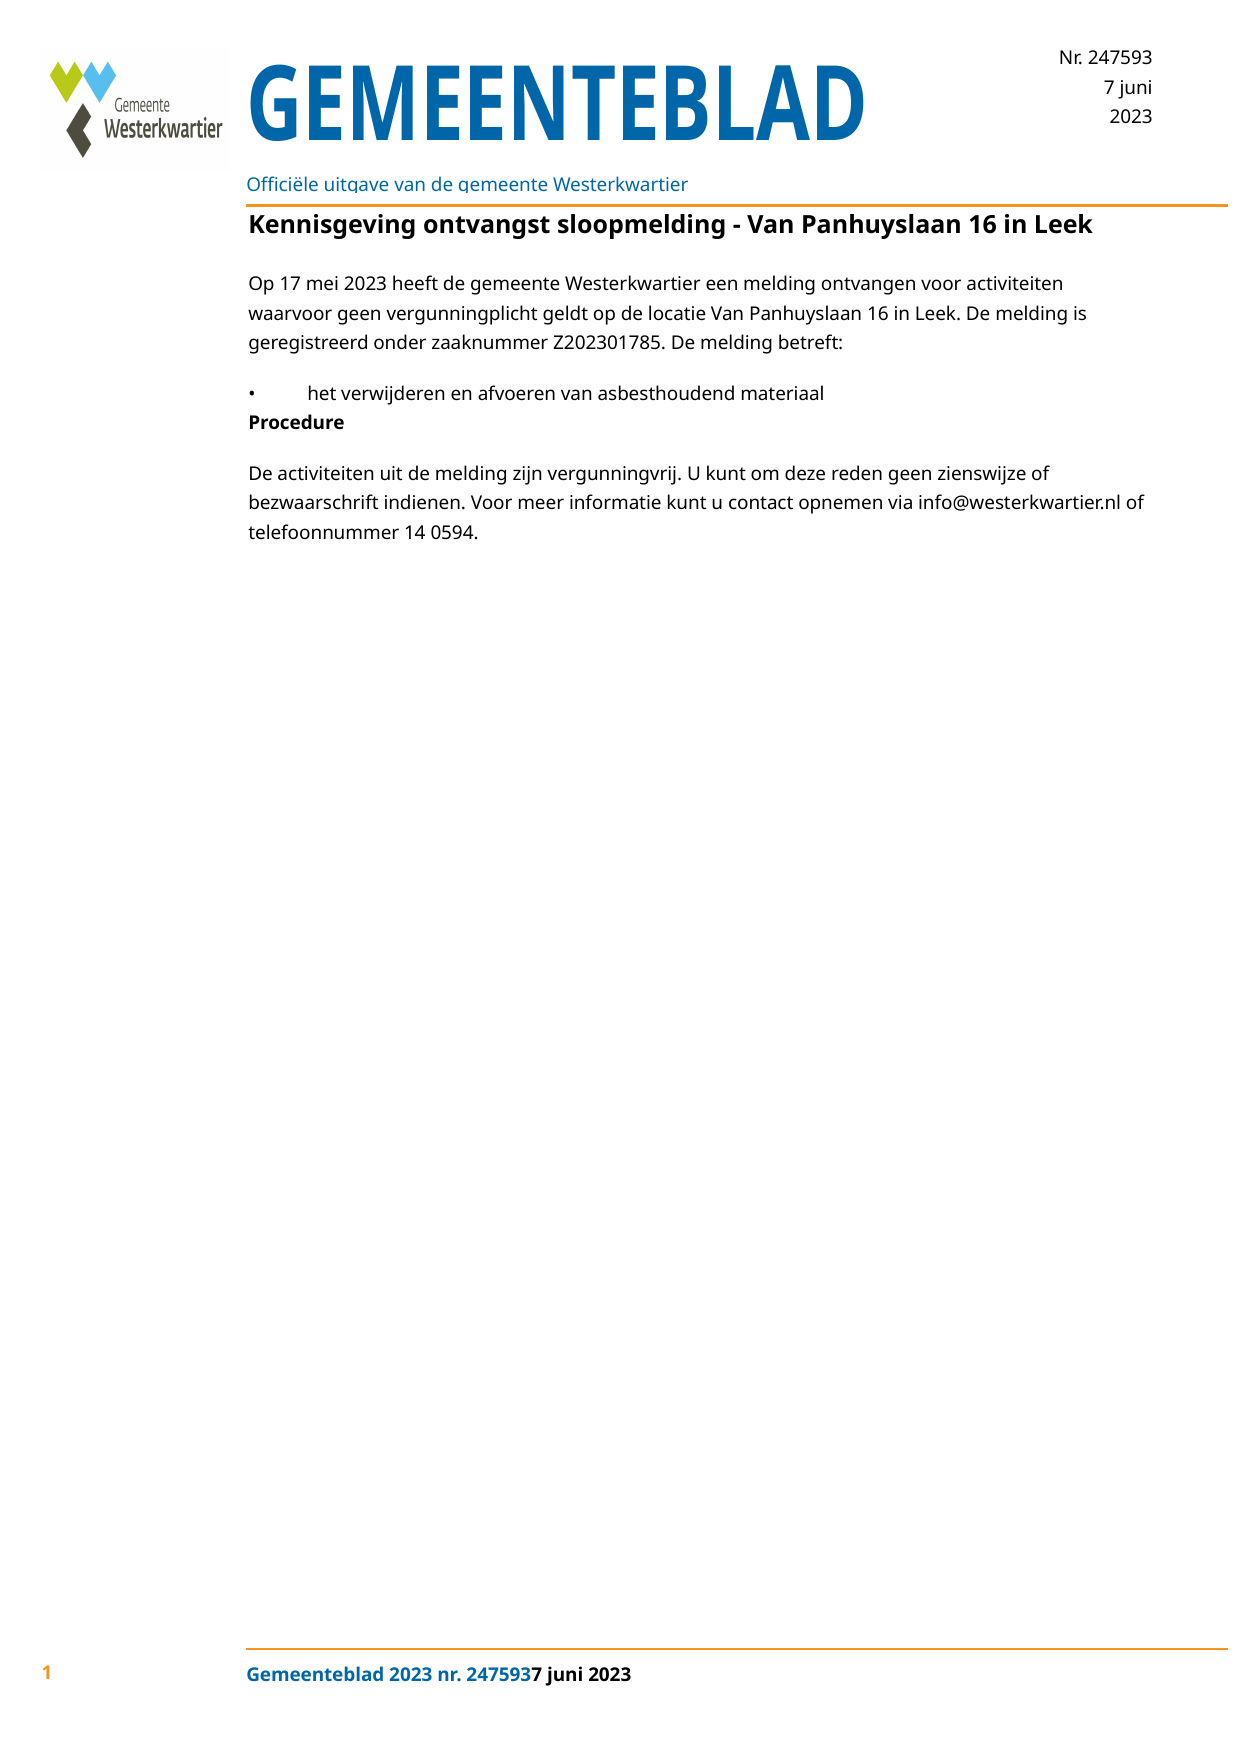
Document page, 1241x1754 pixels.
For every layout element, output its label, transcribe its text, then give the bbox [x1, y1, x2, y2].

text Procedure [248, 409, 1152, 435]
text Kennisgeving ontvangst sloopmelding - Van Panhuyslaan 16 in Leek [248, 207, 1152, 241]
text De activiteiten uit de melding zijn vergunningvrij. U kunt om deze reden geen zienswijze of bezwaarschrift indienen. Voor meer informatie kunt u contact opnemen via info@westerkwartier.nl of telefoonnummer 14 0594. [248, 460, 1152, 545]
picture [41, 47, 231, 172]
text Op 17 mei 2023 heeft de gemeente Westerkwartier een melding ontvangen voor activiteiten waarvoor geen vergunningplicht geldt op de locatie Van Panhuyslaan 16 in Leek. De melding is geregistreerd onder zaaknummer Z202301785. De melding betreft: [248, 270, 1152, 355]
list het verwijderen en afvoeren van asbesthoudend materiaal [248, 380, 1152, 406]
